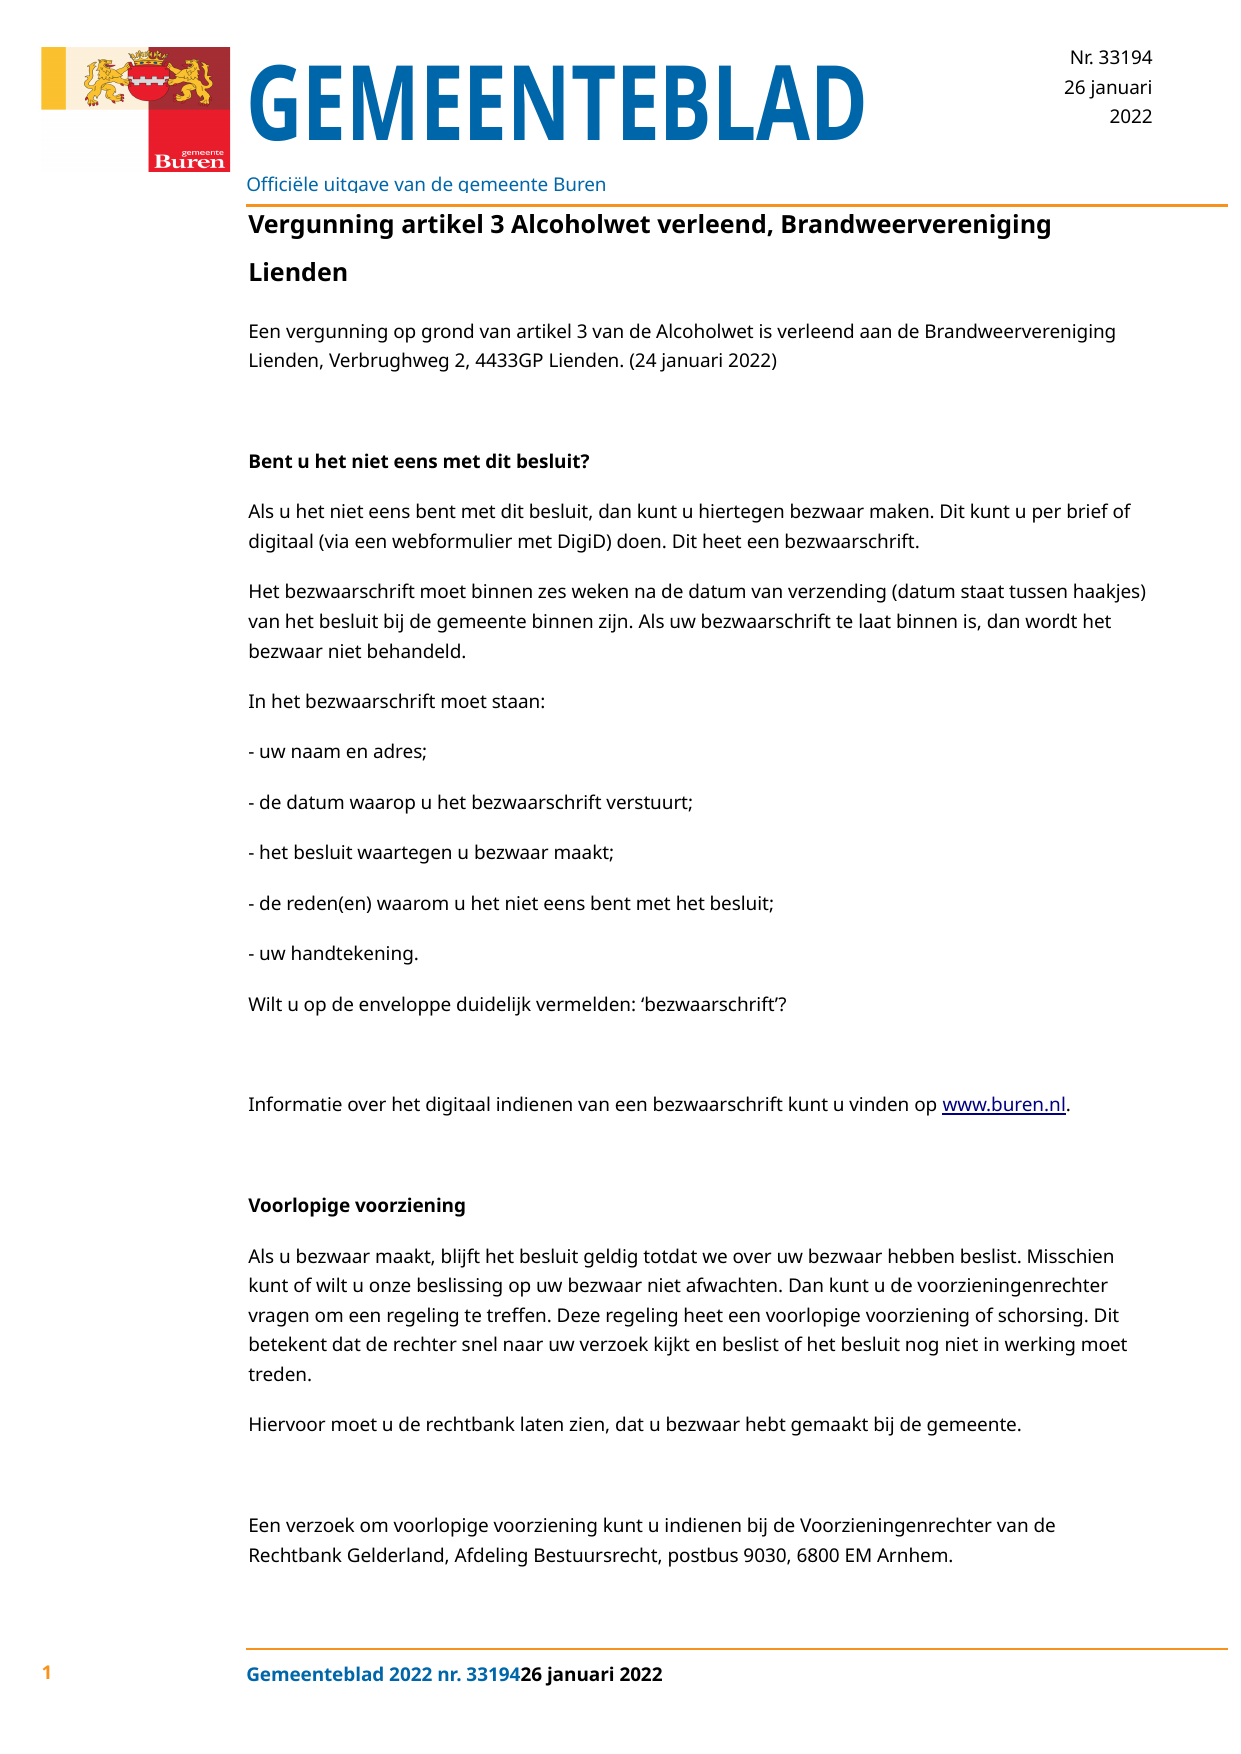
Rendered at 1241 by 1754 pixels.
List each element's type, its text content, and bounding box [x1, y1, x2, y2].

text Wilt u op de enveloppe duidelijk vermelden: ‘bezwaarschrift’? [248, 991, 1152, 1017]
text - het besluit waartegen u bezwaar maakt; [248, 839, 1152, 865]
text - uw handtekening. [248, 940, 1152, 966]
text Hiervoor moet u de rechtbank laten zien, dat u bezwaar hebt gemaakt bij de gemeente. [248, 1412, 1152, 1437]
text Een verzoek om voorlopige voorziening kunt u indienen bij de Voorzieningenrechter van de Rechtbank Gelderland, Afdeling Bestuursrecht, postbus 9030, 6800 EM Arnhem. [248, 1512, 1152, 1568]
text Informatie over het digitaal indienen van een bezwaarschrift kunt u vinden op www.buren.nl. [248, 1092, 1152, 1117]
text - uw naam en adres; [248, 739, 1152, 764]
text Een vergunning op grond van artikel 3 van de Alcoholwet is verleend aan de Brandweervereniging Lienden, Verbrughweg 2, 4433GP Lienden. (24 januari 2022) [248, 318, 1152, 373]
text In het bezwaarschrift moet staan: [248, 688, 1152, 714]
text Voorlopige voorziening [248, 1192, 1152, 1218]
text - de reden(en) waarom u het niet eens bent met het besluit; [248, 890, 1152, 916]
picture [41, 47, 231, 172]
text Het bezwaarschrift moet binnen zes weken na de datum van verzending (datum staat tussen haakjes) van het besluit bij de gemeente binnen zijn. Als uw bezwaarschrift te laat binnen is, dan wordt het bezwaar niet behandeld. [248, 579, 1152, 664]
text Vergunning artikel 3 Alcoholwet verleend, Brandweervereniging Lienden [248, 207, 1152, 288]
text Bent u het niet eens met dit besluit? [248, 448, 1152, 474]
text Als u bezwaar maakt, blijft het besluit geldig totdat we over uw bezwaar hebben beslist. Misschien kunt of wilt u onze beslissing op uw bezwaar niet afwachten. Dan kunt u de voorzieningenrechter vragen om een regeling te treffen. Deze regeling heet een voorlopige voorziening of schorsing. Dit betekent dat de rechter snel naar uw verzoek kijkt en beslist of het besluit nog niet in werking moet treden. [248, 1243, 1152, 1387]
text Als u het niet eens bent met dit besluit, dan kunt u hiertegen bezwaar maken. Dit kunt u per brief of digitaal (via een webformulier met DigiD) doen. Dit heet een bezwaarschrift. [248, 499, 1152, 554]
text - de datum waarop u het bezwaarschrift verstuurt; [248, 789, 1152, 815]
